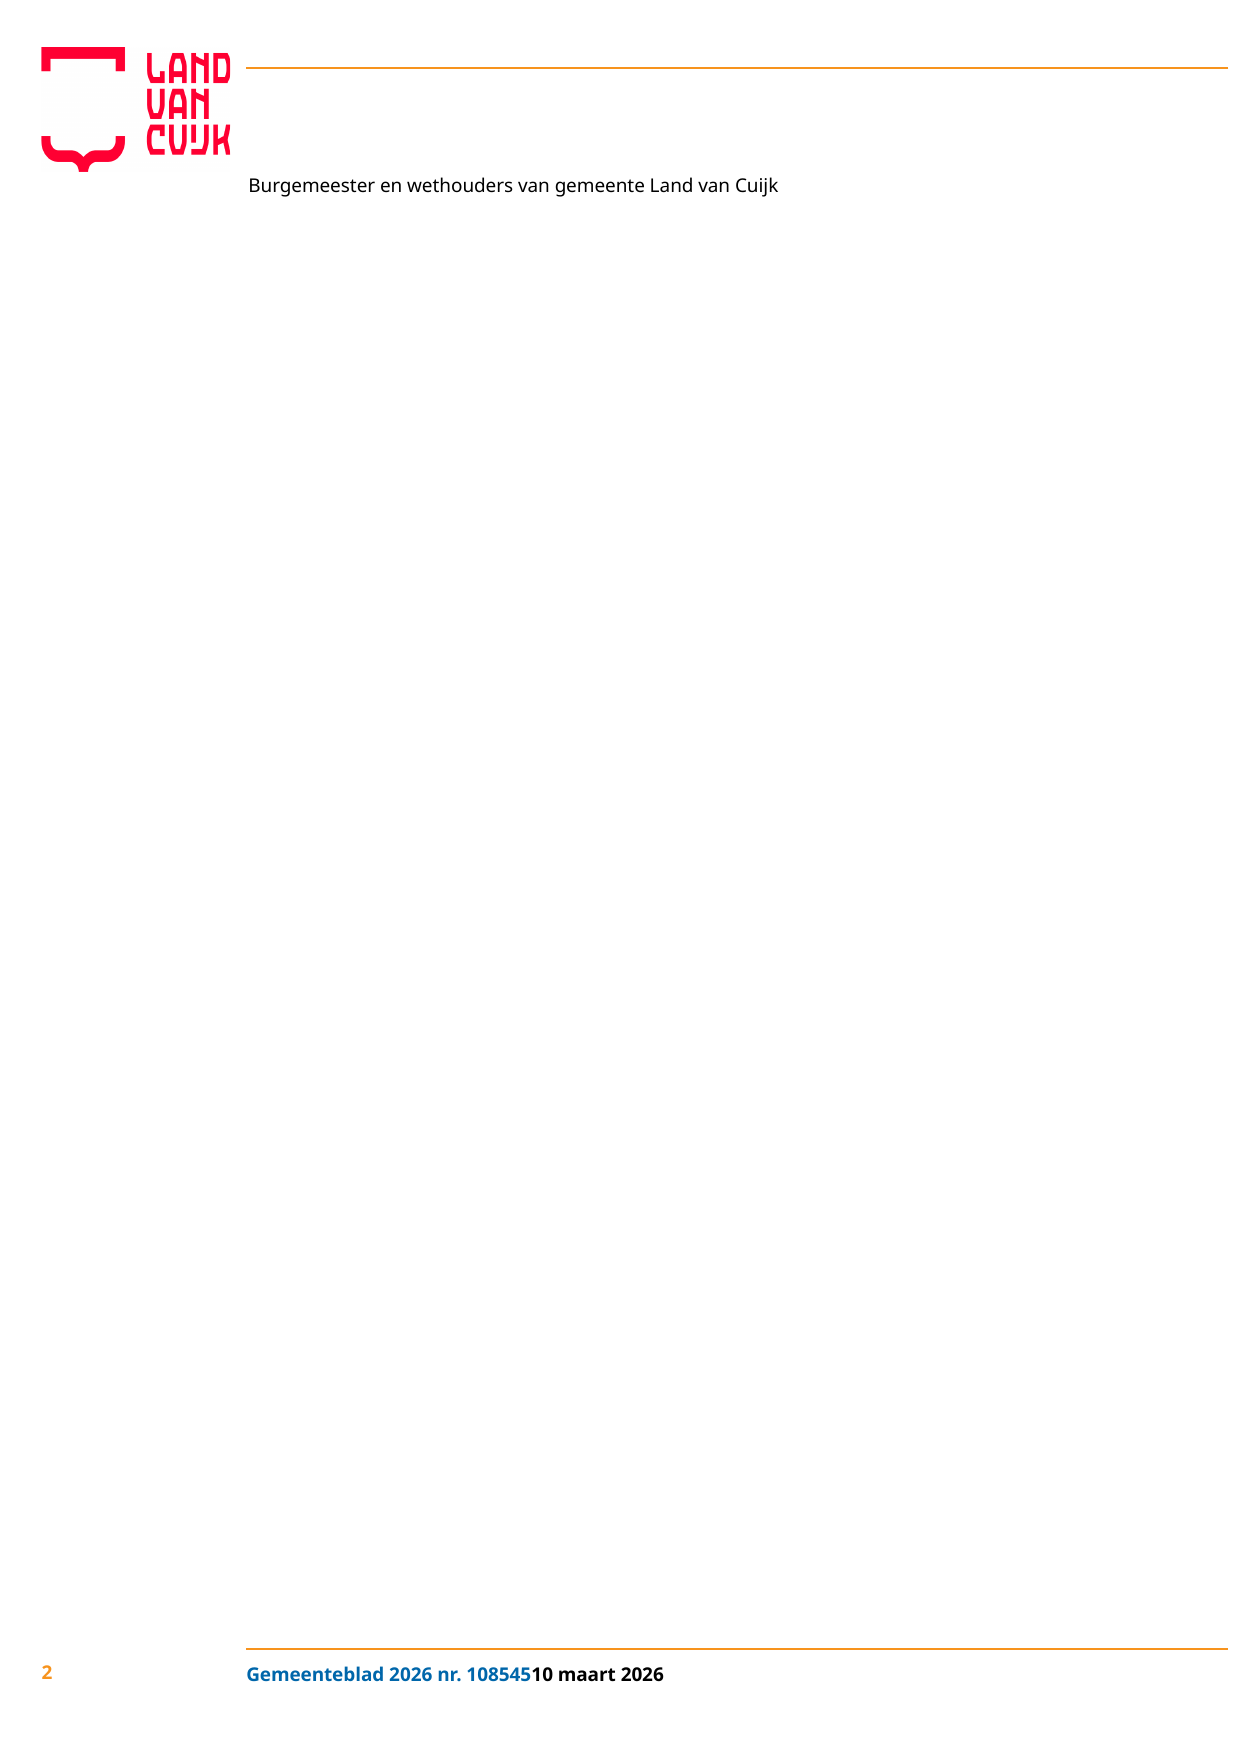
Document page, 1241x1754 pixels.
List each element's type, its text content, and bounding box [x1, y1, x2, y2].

picture [41, 47, 231, 172]
text Burgemeester en wethouders van gemeente Land van Cuijk [248, 172, 1152, 198]
